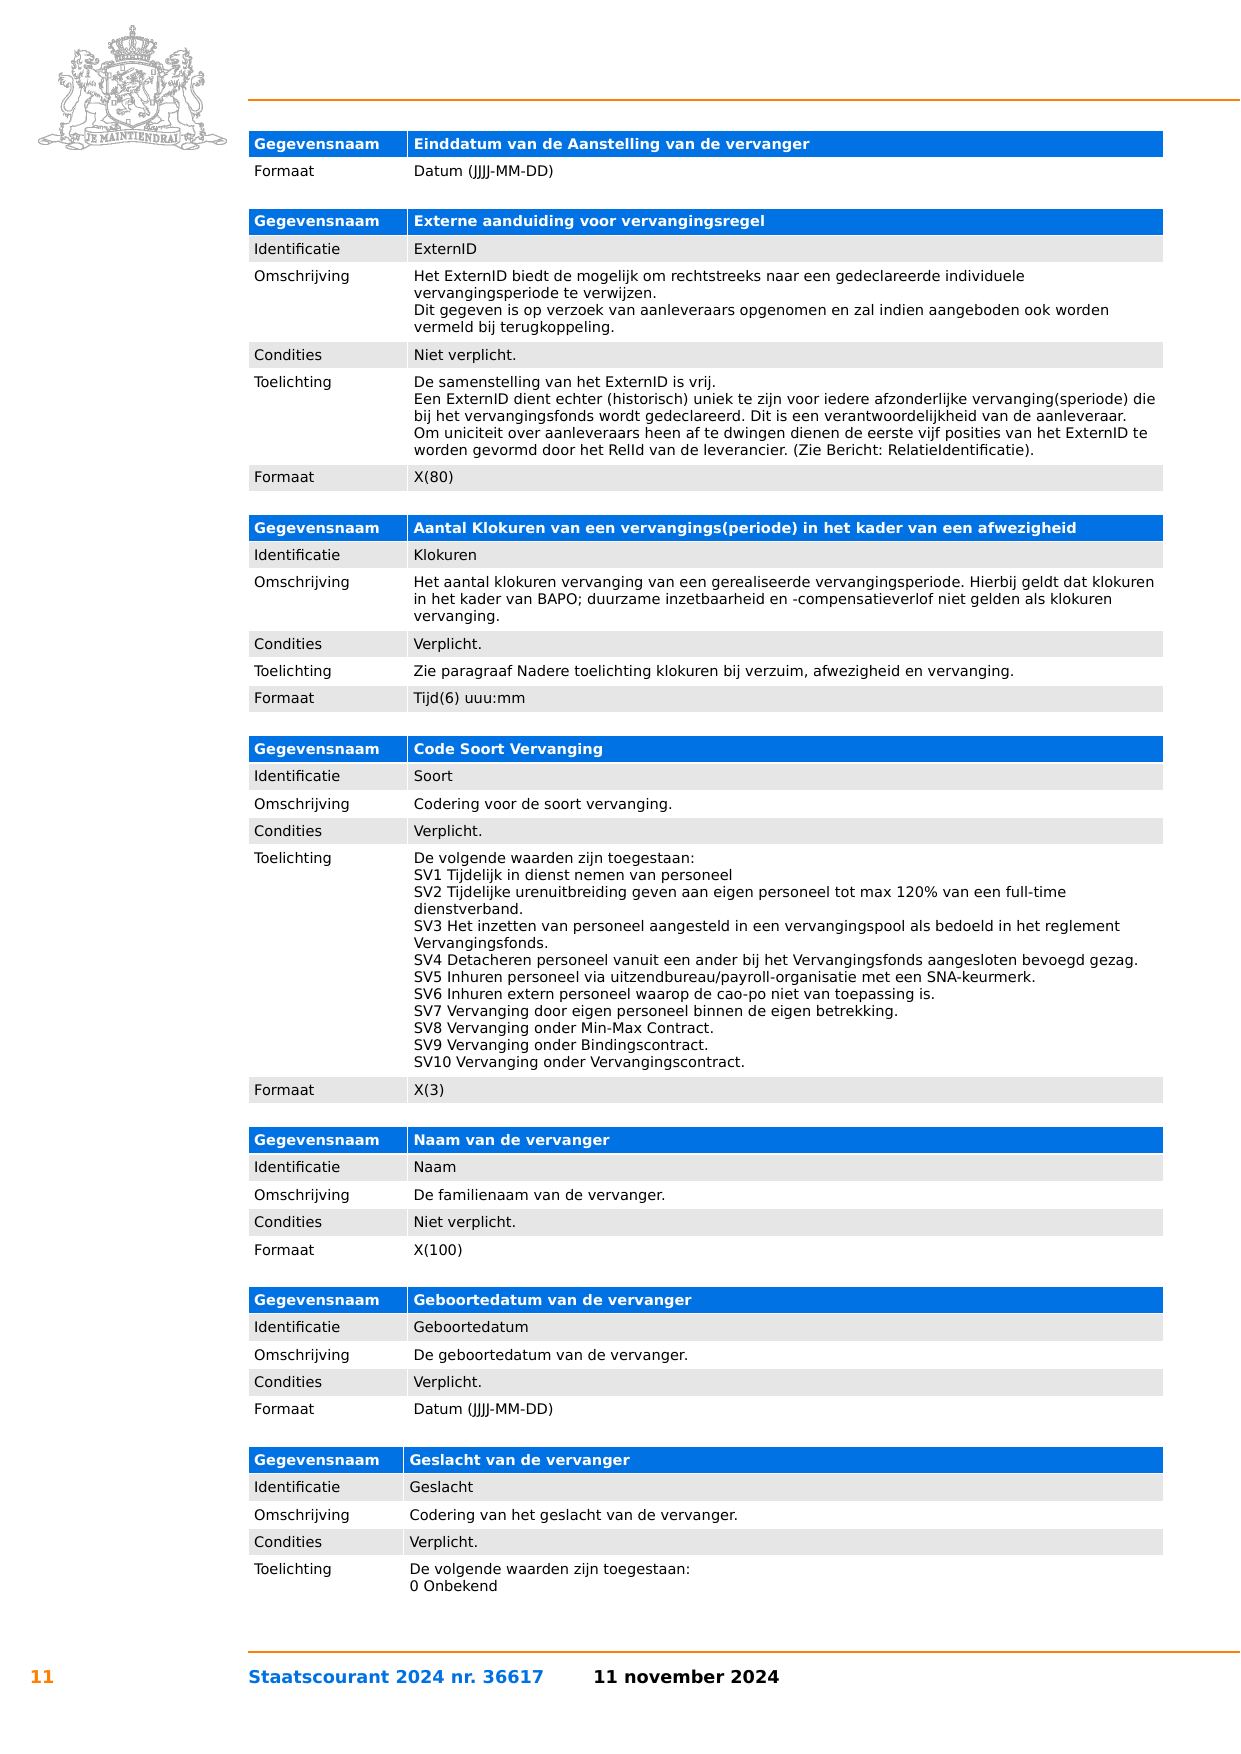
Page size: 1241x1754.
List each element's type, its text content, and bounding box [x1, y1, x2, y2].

table_cell Naam [408, 1155, 1163, 1181]
table_cell X(80) [408, 465, 1163, 491]
table_cell Condities [249, 342, 407, 368]
table_cell Toelichting [249, 1556, 403, 1600]
table_header Aantal Klokuren van een vervangings(periode) in het kader van een afwezigheid [408, 515, 1163, 541]
table_cell Identificatie [249, 1155, 407, 1181]
table_cell Tijd(6) uuu:mm [408, 686, 1163, 712]
table_cell Niet verplicht. [408, 1209, 1163, 1236]
table_cell ExternID [408, 236, 1163, 262]
table_cell Omschrijving [249, 1342, 407, 1368]
table_cell Geboortedatum [408, 1314, 1163, 1341]
table_cell Codering voor de soort vervanging. [408, 791, 1163, 817]
table_cell Datum (JJJJ-MM-DD) [408, 158, 1163, 185]
table_cell Identificatie [249, 764, 407, 790]
table_cell Verplicht. [408, 818, 1163, 844]
table_header Gegevensnaam [249, 131, 407, 157]
table_cell Omschrijving [249, 264, 407, 341]
table_cell Identificatie [249, 1314, 407, 1341]
table_cell Soort [408, 764, 1163, 790]
table_cell Formaat [249, 158, 407, 185]
table_cell Condities [249, 1209, 407, 1236]
table_header Naam van de vervanger [408, 1127, 1163, 1153]
table_cell Condities [249, 631, 407, 657]
table_cell Formaat [249, 465, 407, 491]
table_header Gegevensnaam [249, 209, 407, 235]
table_header Gegevensnaam [249, 1287, 407, 1313]
table_cell X(3) [408, 1077, 1163, 1103]
table_cell Codering van het geslacht van de vervanger. [404, 1502, 1163, 1528]
table_cell Omschrijving [249, 791, 407, 817]
table_cell Verplicht. [408, 631, 1163, 657]
table_header Code Soort Vervanging [408, 736, 1163, 762]
table_cell Verplicht. [408, 1369, 1163, 1396]
table_cell Condities [249, 1369, 407, 1396]
table_header Geslacht van de vervanger [404, 1447, 1163, 1473]
table_cell Niet verplicht. [408, 342, 1163, 368]
table_header Geboortedatum van de vervanger [408, 1287, 1163, 1313]
table_cell De familienaam van de vervanger. [408, 1182, 1163, 1208]
table_cell Geslacht [404, 1474, 1163, 1501]
table_header Gegevensnaam [249, 515, 407, 541]
table_cell De samenstelling van het ExternID is vrij. Een ExternID dient echter (historisch) uniek te zijn voor iedere afzonderlijke vervanging(speriode) die bij het vervangingsfonds wordt gedeclareerd. Dit is een verantwoordelijkheid van de aanleveraar. Om uniciteit over aanleveraars heen af te dwingen dienen de eerste vijf posities van het ExternID te worden gevormd door het RelId van de leverancier. (Zie Bericht: RelatieIdentificatie). [408, 369, 1163, 463]
table_cell Omschrijving [249, 570, 407, 630]
table_cell Formaat [249, 1397, 407, 1423]
table_cell Formaat [249, 1237, 407, 1263]
table_cell Formaat [249, 686, 407, 712]
table_cell Toelichting [249, 658, 407, 685]
table_cell X(100) [408, 1237, 1163, 1263]
table_cell Zie paragraaf Nadere toelichting klokuren bij verzuim, afwezigheid en vervanging. [408, 658, 1163, 685]
table_header Einddatum van de Aanstelling van de vervanger [408, 131, 1163, 157]
table_cell De volgende waarden zijn toegestaan: 0 Onbekend [404, 1556, 1163, 1600]
table_cell Klokuren [408, 542, 1163, 568]
table_cell Identificatie [249, 1474, 403, 1501]
table_cell Omschrijving [249, 1502, 403, 1528]
table_cell Verplicht. [404, 1529, 1163, 1555]
table_cell De volgende waarden zijn toegestaan: SV1 Tijdelijk in dienst nemen van personeel SV2 Tijdelijke urenuitbreiding geven aan eigen personeel tot max 120% van een full-time dienstverband. SV3 Het inzetten van personeel aangesteld in een vervangingspool als bedoeld in het reglement Vervangingsfonds. SV4 Detacheren personeel vanuit een ander bij het Vervangingsfonds aangesloten bevoegd gezag. SV5 Inhuren personeel via uitzendbureau/payroll-organisatie met een SNA-keurmerk. SV6 Inhuren extern personeel waarop de cao-po niet van toepassing is. SV7 Vervanging door eigen personeel binnen de eigen betrekking. SV8 Vervanging onder Min-Max Contract. SV9 Vervanging onder Bindingscontract. SV10 Vervanging onder Vervangingscontract. [408, 846, 1163, 1076]
table_header Gegevensnaam [249, 1127, 407, 1153]
table_cell Toelichting [249, 369, 407, 463]
table_cell Formaat [249, 1077, 407, 1103]
table_cell Identificatie [249, 236, 407, 262]
table_cell Het aantal klokuren vervanging van een gerealiseerde vervangingsperiode. Hierbij geldt dat klokuren in het kader van BAPO; duurzame inzetbaarheid en -compensatieverlof niet gelden als klokuren vervanging. [408, 570, 1163, 630]
table_cell Identificatie [249, 542, 407, 568]
table_cell Het ExternID biedt de mogelijk om rechtstreeks naar een gedeclareerde individuele vervangingsperiode te verwijzen. Dit gegeven is op verzoek van aanleveraars opgenomen en zal indien aangeboden ook worden vermeld bij terugkoppeling. [408, 264, 1163, 341]
table_header Gegevensnaam [249, 736, 407, 762]
table_cell Omschrijving [249, 1182, 407, 1208]
table_cell Toelichting [249, 846, 407, 1076]
table_cell Condities [249, 818, 407, 844]
table_cell De geboortedatum van de vervanger. [408, 1342, 1163, 1368]
picture [38, 25, 227, 150]
table_cell Datum (JJJJ-MM-DD) [408, 1397, 1163, 1423]
table_cell Condities [249, 1529, 403, 1555]
table_header Gegevensnaam [249, 1447, 403, 1473]
table_header Externe aanduiding voor vervangingsregel [408, 209, 1163, 235]
